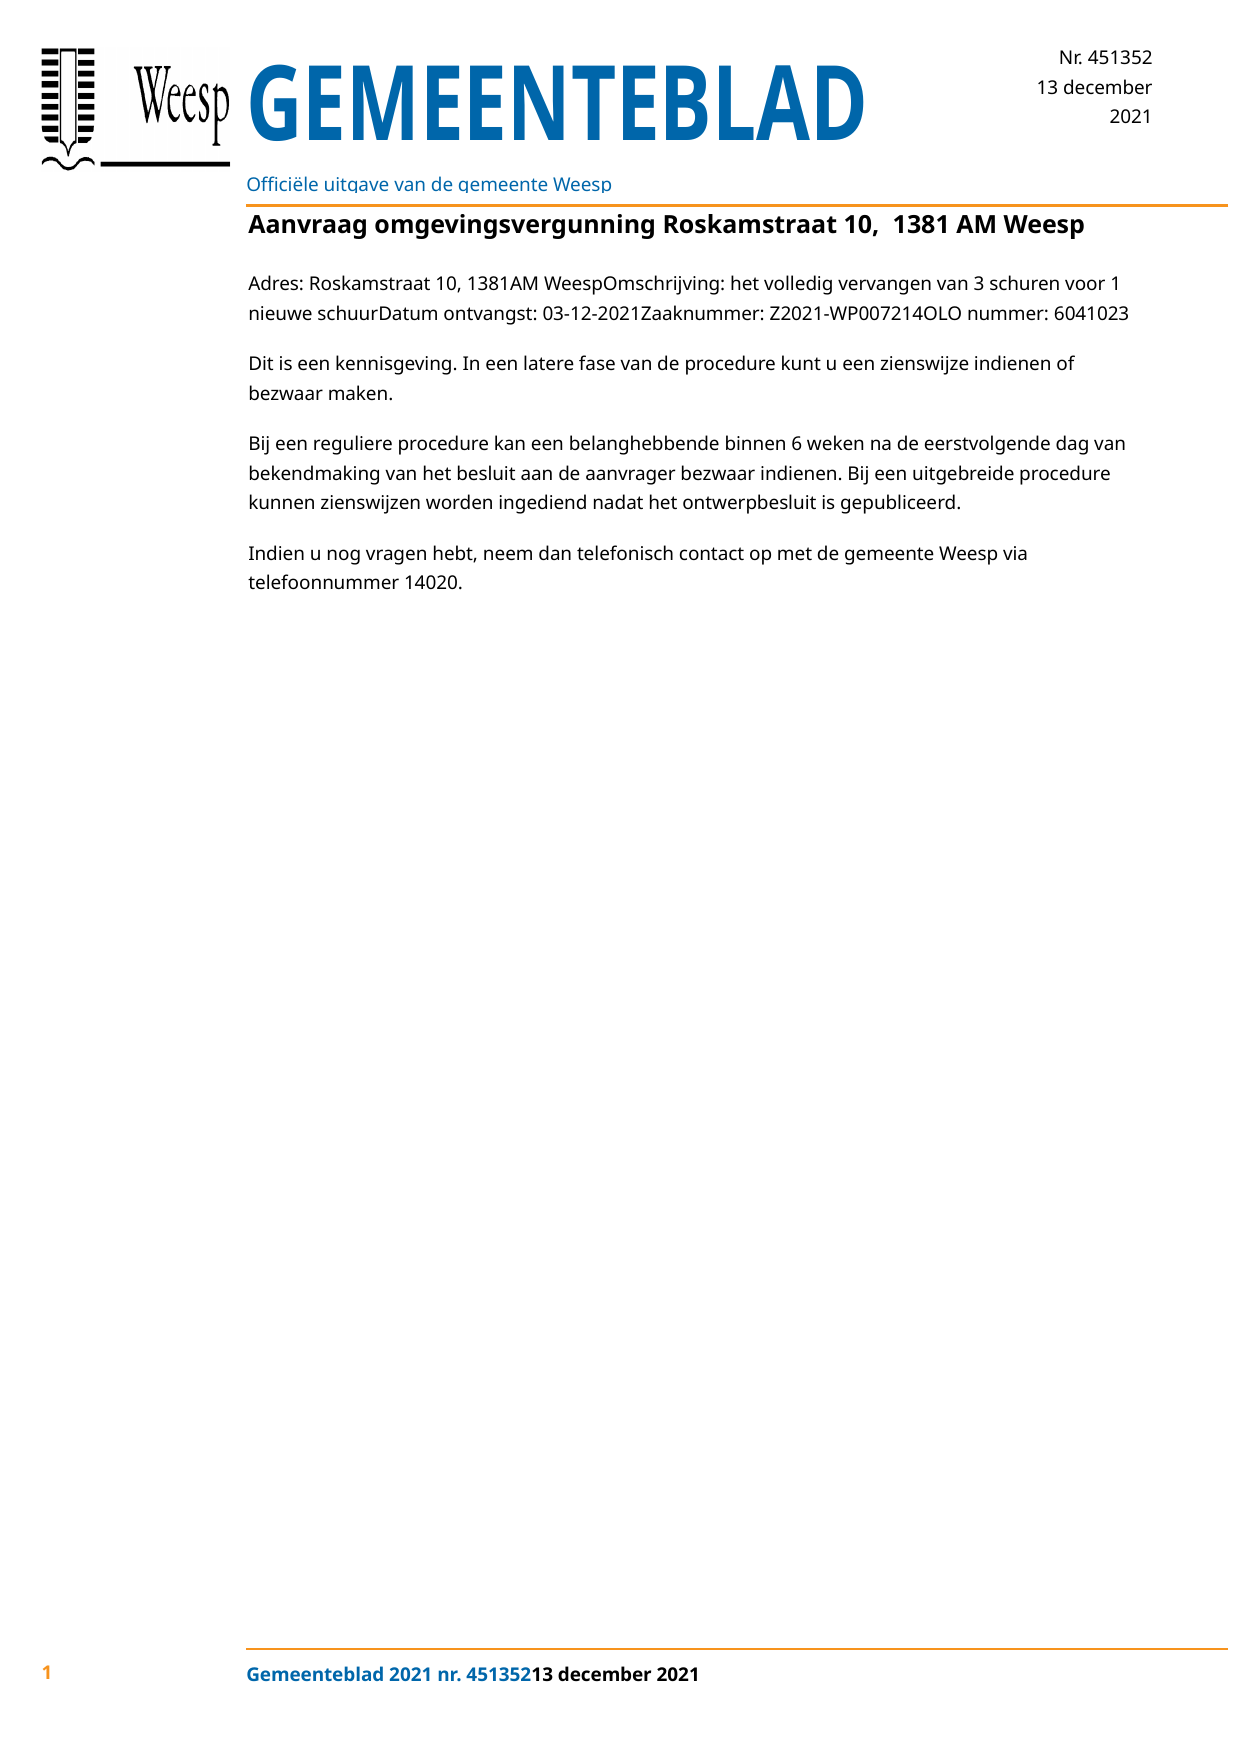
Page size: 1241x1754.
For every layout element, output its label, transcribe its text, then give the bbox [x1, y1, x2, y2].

text Aanvraag omgevingsvergunning Roskamstraat 10, 1381 AM Weesp [248, 207, 1152, 241]
text Bij een reguliere procedure kan een belanghebbende binnen 6 weken na de eerstvolgende dag van bekendmaking van het besluit aan de aanvrager bezwaar indienen. Bij een uitgebreide procedure kunnen zienswijzen worden ingediend nadat het ontwerpbesluit is gepubliceerd. [248, 430, 1152, 515]
text Dit is een kennisgeving. In een latere fase van de procedure kunt u een zienswijze indienen of bezwaar maken. [248, 350, 1152, 406]
picture [41, 47, 231, 172]
text Indien u nog vragen hebt, neem dan telefonisch contact op met de gemeente Weesp via telefoonnummer 14020. [248, 540, 1152, 595]
text Adres: Roskamstraat 10, 1381AM WeespOmschrijving: het volledig vervangen van 3 schuren voor 1 nieuwe schuurDatum ontvangst: 03-12-2021Zaaknummer: Z2021-WP007214OLO nummer: 6041023 [248, 270, 1152, 326]
